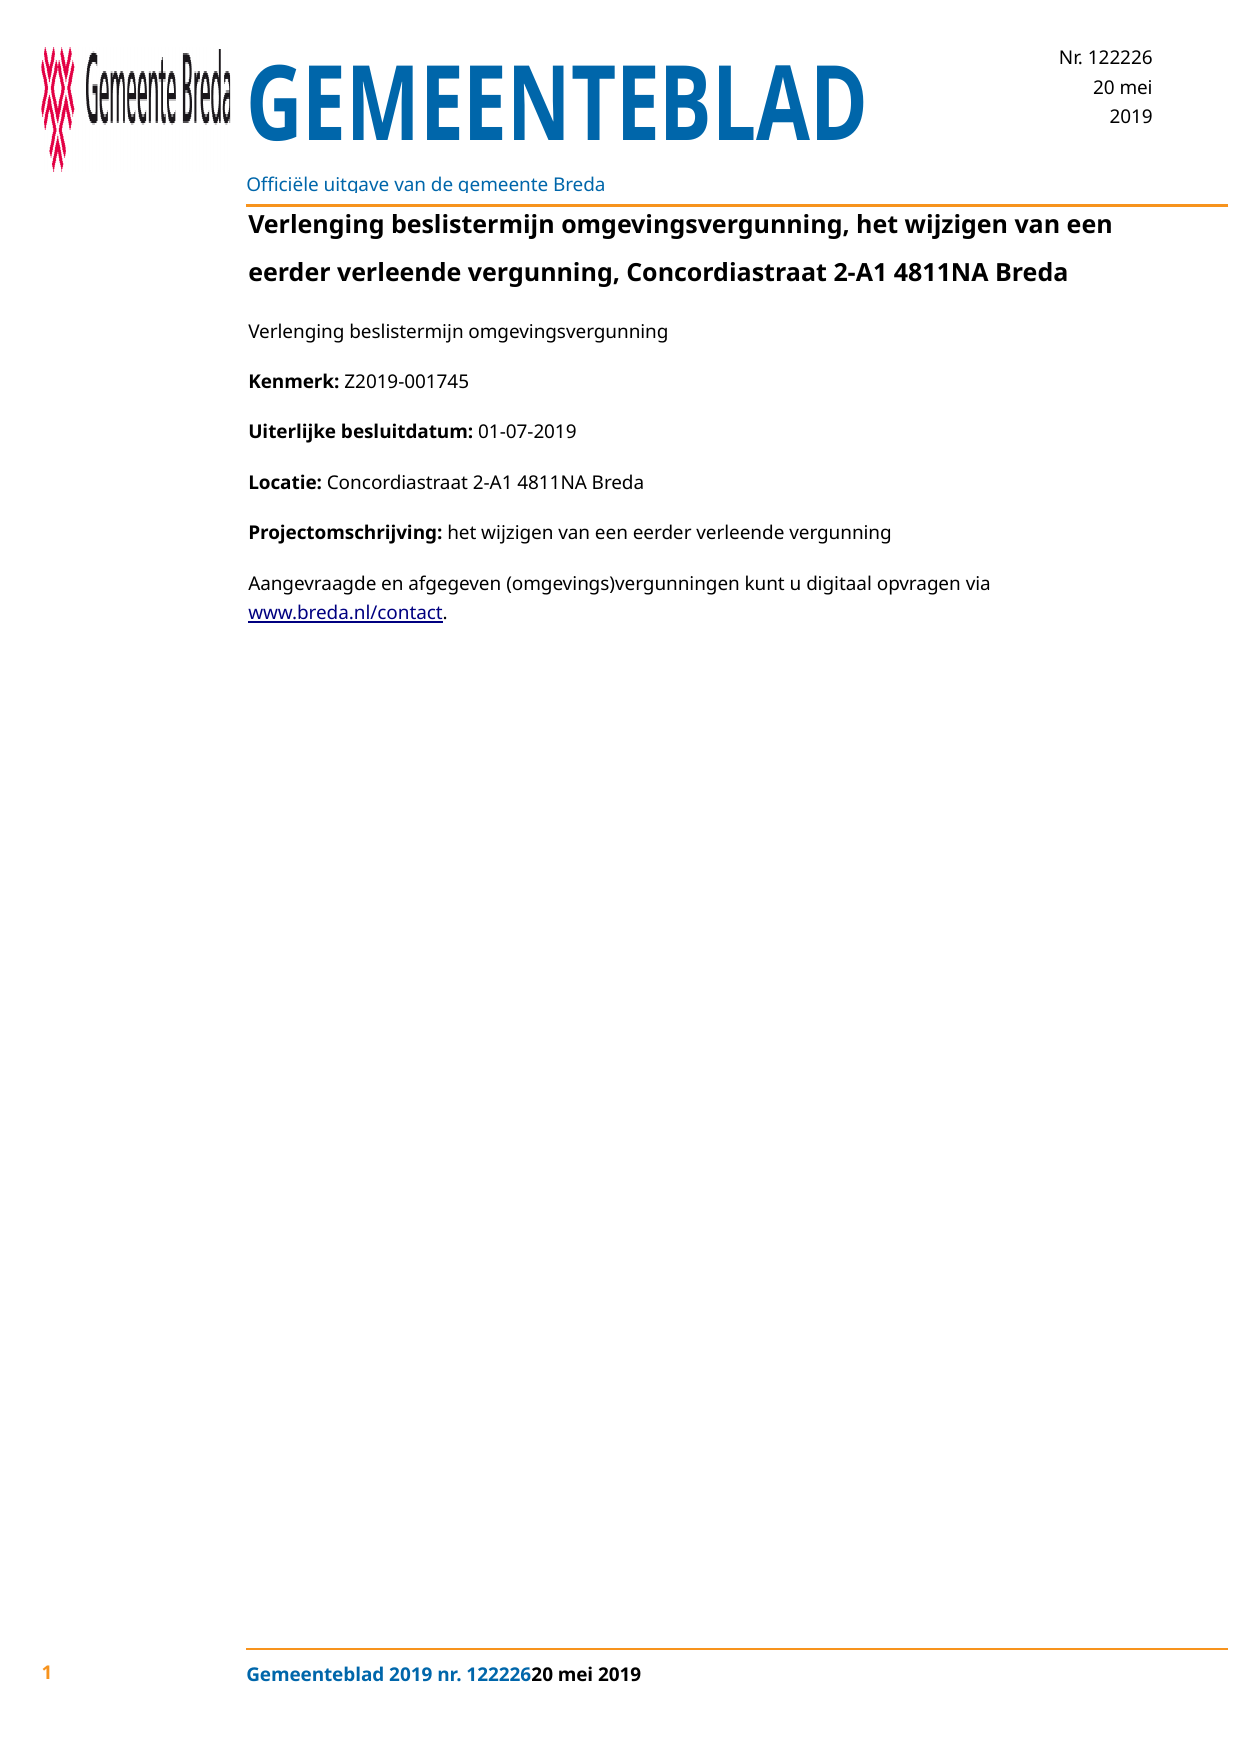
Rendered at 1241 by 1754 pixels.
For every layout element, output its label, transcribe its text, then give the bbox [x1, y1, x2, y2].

text Aangevraagde en afgegeven (omgevings)vergunningen kunt u digitaal opvragen via www.breda.nl/contact. [248, 570, 1152, 625]
text Projectomschrijving: het wijzigen van een eerder verleende vergunning [248, 519, 1152, 545]
text Locatie: Concordiastraat 2-A1 4811NA Breda [248, 469, 1152, 495]
text Verlenging beslistermijn omgevingsvergunning, het wijzigen van een eerder verleende vergunning, Concordiastraat 2-A1 4811NA Breda [248, 207, 1152, 288]
text Kenmerk: Z2019-001745 [248, 368, 1152, 394]
picture [41, 47, 231, 172]
text Verlenging beslistermijn omgevingsvergunning [248, 318, 1152, 344]
text Uiterlijke besluitdatum: 01-07-2019 [248, 419, 1152, 444]
